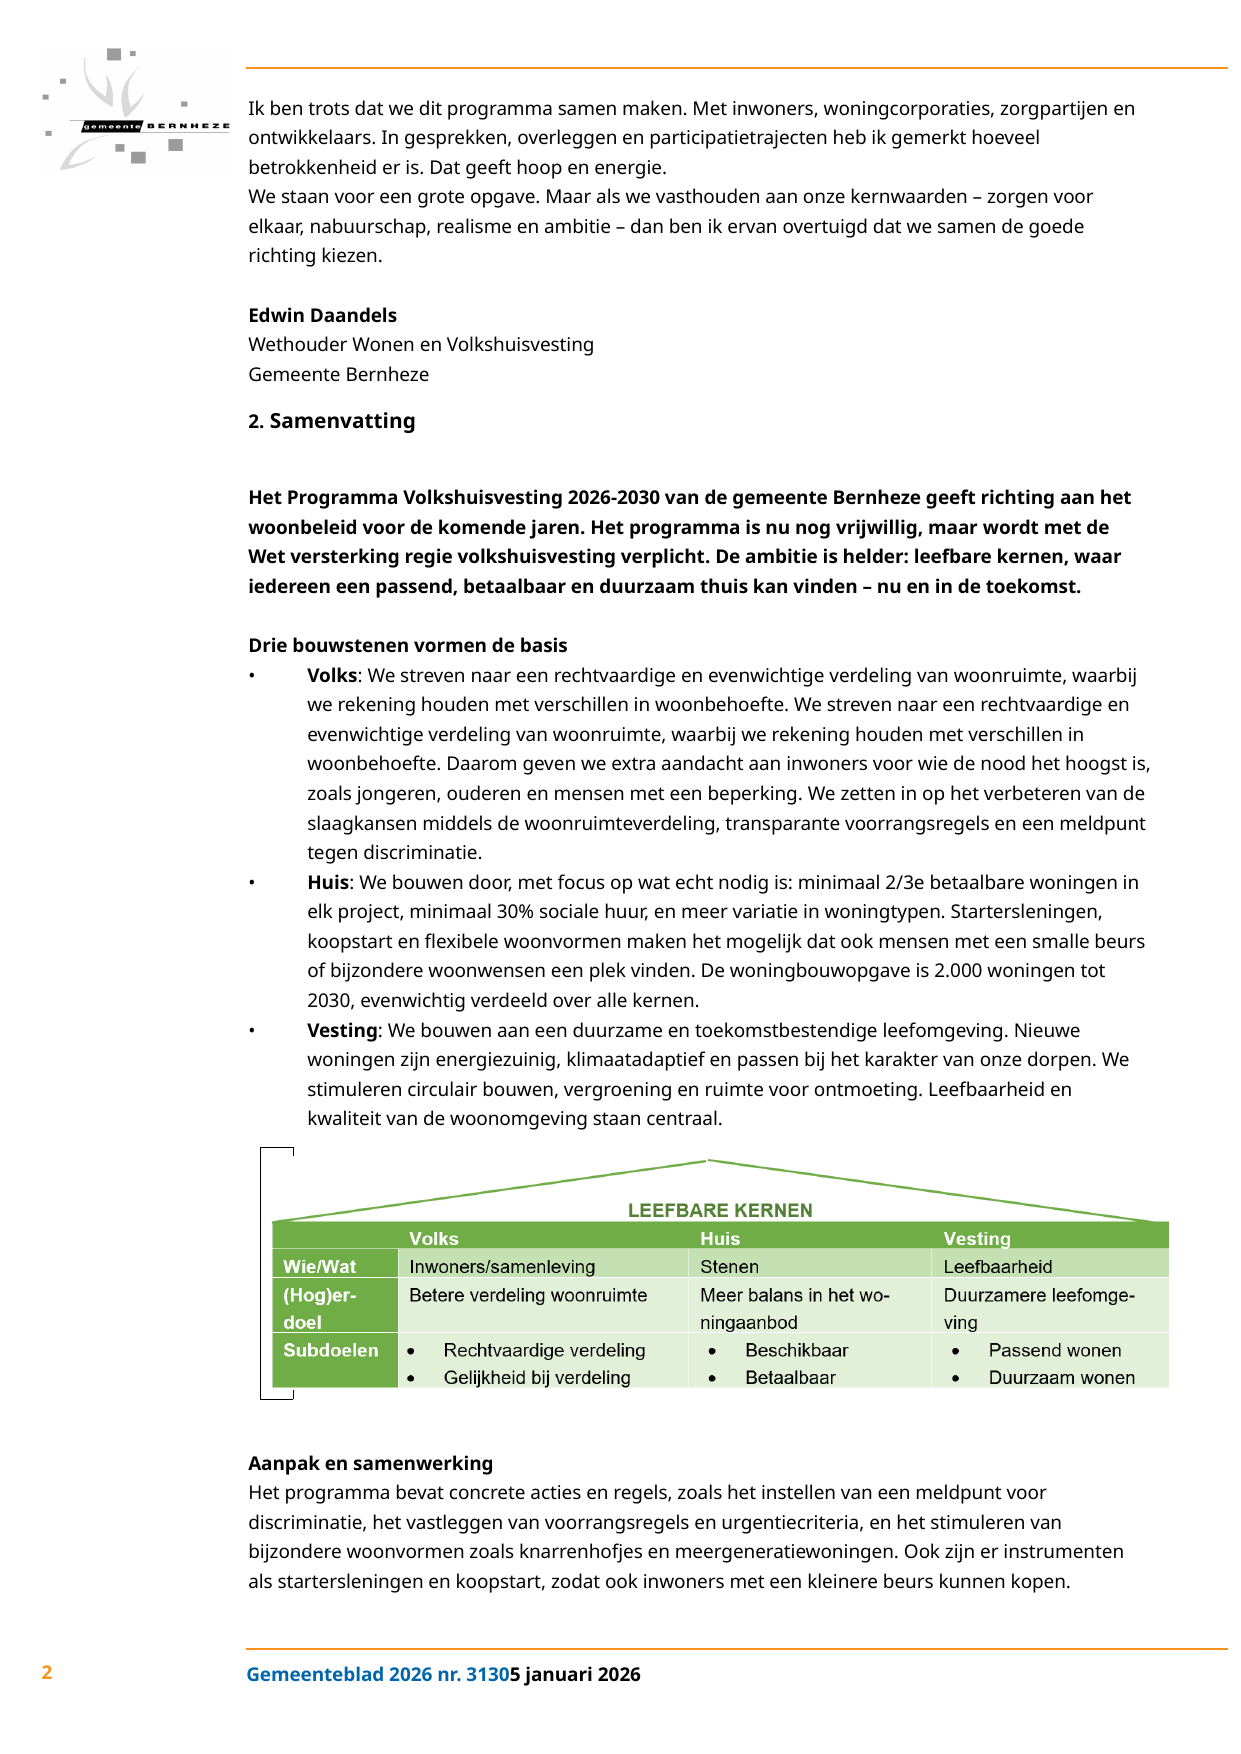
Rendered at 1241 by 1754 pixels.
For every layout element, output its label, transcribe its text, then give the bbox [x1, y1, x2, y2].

text Gemeente Bernheze [248, 361, 1152, 387]
picture [41, 47, 231, 172]
text Edwin Daandels [248, 302, 1152, 328]
text 2. Samenvatting [248, 407, 1152, 435]
list Vesting: We bouwen aan een duurzame en toekomstbestendige leefomgeving. Nieuwe woningen zijn energiezuinig, klimaatadaptief en passen bij het karakter van onze dorpen. We stimuleren circulair bouwen, vergroening en ruimte voor ontmoeting. Leefbaarheid en kwaliteit van de woonomgeving staan centraal. [248, 1017, 1152, 1131]
text Het Programma Volkshuisvesting 2026-2030 van de gemeente Bernheze geeft richting aan het woonbeleid voor de komende jaren. Het programma is nu nog vrijwillig, maar wordt met de Wet versterking regie volkshuisvesting verplicht. De ambitie is helder: leefbare kernen, waar iedereen een passend, betaalbaar en duurzaam thuis kan vinden – nu en in de toekomst. [248, 484, 1152, 599]
list Volks: We streven naar een rechtvaardige en evenwichtige verdeling van woonruimte, waarbij we rekening houden met verschillen in woonbehoefte. We streven naar een rechtvaardige en evenwichtige verdeling van woonruimte, waarbij we rekening houden met verschillen in woonbehoefte. Daarom geven we extra aandacht aan inwoners voor wie de nood het hoogst is, zoals jongeren, ouderen en mensen met een beperking. We zetten in op het verbeteren van de slaagkansen middels de woonruimteverdeling, transparante voorrangsregels en een meldpunt tegen discriminatie. [248, 662, 1152, 865]
text Drie bouwstenen vormen de basis [248, 632, 1152, 658]
text Ik ben trots dat we dit programma samen maken. Met inwoners, woningcorporaties, zorgpartijen en ontwikkelaars. In gesprekken, overleggen en participatietrajecten heb ik gemerkt hoeveel betrokkenheid er is. Dat geeft hoop en energie. [248, 95, 1152, 180]
text Wethouder Wonen en Volkshuisvesting [248, 331, 1152, 357]
text Het programma bevat concrete acties en regels, zoals het instellen van een meldpunt voor discriminatie, het vastleggen van voorrangsregels en urgentiecriteria, en het stimuleren van bijzondere woonvormen zoals knarrenhofjes en meergeneratiewoningen. Ook zijn er instrumenten als startersleningen en koopstart, zodat ook inwoners met een kleinere beurs kunnen kopen. [248, 1479, 1152, 1594]
picture [268, 1156, 1173, 1390]
list Huis: We bouwen door, met focus op wat echt nodig is: minimaal 2/3e betaalbare woningen in elk project, minimaal 30% sociale huur, en meer variatie in woningtypen. Startersleningen, koopstart en flexibele woonvormen maken het mogelijk dat ook mensen met een smalle beurs of bijzondere woonwensen een plek vinden. De woningbouwopgave is 2.000 woningen tot 2030, evenwichtig verdeeld over alle kernen. [248, 869, 1152, 1013]
text We staan voor een grote opgave. Maar als we vasthouden aan onze kernwaarden – zorgen voor elkaar, nabuurschap, realisme en ambitie – dan ben ik ervan overtuigd dat we samen de goede richting kiezen. [248, 183, 1152, 268]
text Aanpak en samenwerking [248, 1450, 1152, 1476]
